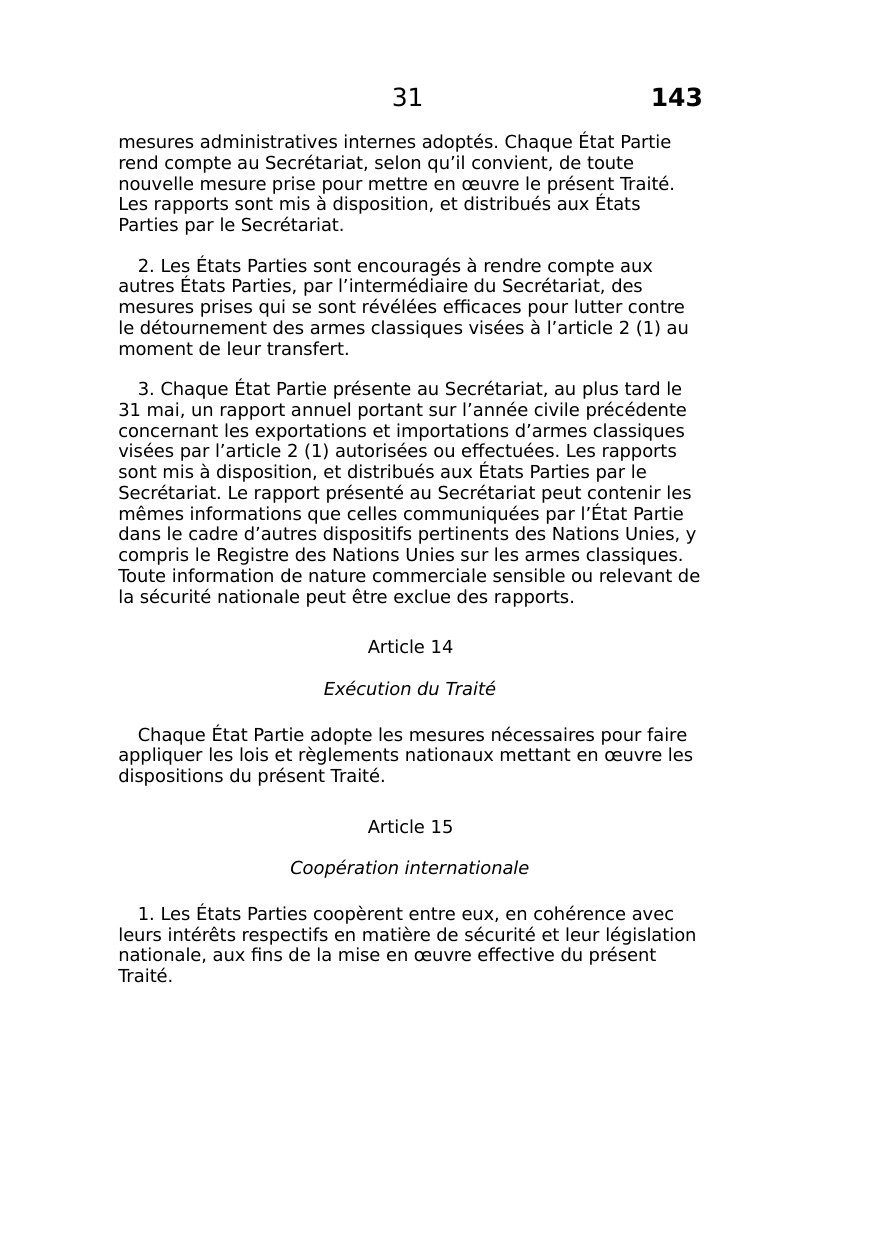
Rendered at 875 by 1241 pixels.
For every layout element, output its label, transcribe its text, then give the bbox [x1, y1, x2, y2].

text 3. Chaque État Partie présente au Secrétariat, au plus tard le 31 mai, un rapport annuel portant sur l’année civile précédente concernant les exportations et importations d’armes classiques visées par l’article 2 (1) autorisées ou effectuées. Les rapports sont mis à disposition, et distribués aux États Parties par le Secrétariat. Le rapport présenté au Secrétariat peut contenir les mêmes informations que celles communiquées par l’État Partie dans le cadre d’autres dispositifs pertinents des Nations Unies, y compris le Registre des Nations Unies sur les armes classiques. Toute information de nature commerciale sensible ou relevant de la sécurité nationale peut être exclue des rapports. [118, 379, 703, 607]
text Chaque État Partie adopte les mesures nécessaires pour faire appliquer les lois et règlements nationaux mettant en œuvre les dispositions du présent Traité. [118, 724, 703, 787]
subtitle Article 15 Coopération internationale [118, 817, 703, 879]
text mesures administratives internes adoptés. Chaque État Partie rend compte au Secrétariat, selon qu’il convient, de toute nouvelle mesure prise pour mettre en œuvre le présent Traité. Les rapports sont mis à disposition, et distribués aux États Parties par le Secrétariat. [118, 132, 703, 236]
text 2. Les États Parties sont encouragés à rendre compte aux autres États Parties, par l’intermédiaire du Secrétariat, des mesures prises qui se sont révélées efficaces pour lutter contre le détournement des armes classiques visées à l’article 2 (1) au moment de leur transfert. [118, 256, 703, 359]
subtitle Article 14 Exécution du Traité [118, 637, 703, 699]
text 1. Les États Parties coopèrent entre eux, en cohérence avec leurs intérêts respectifs en matière de sécurité et leur législation nationale, aux fins de la mise en œuvre effective du présent Traité. [118, 904, 703, 987]
